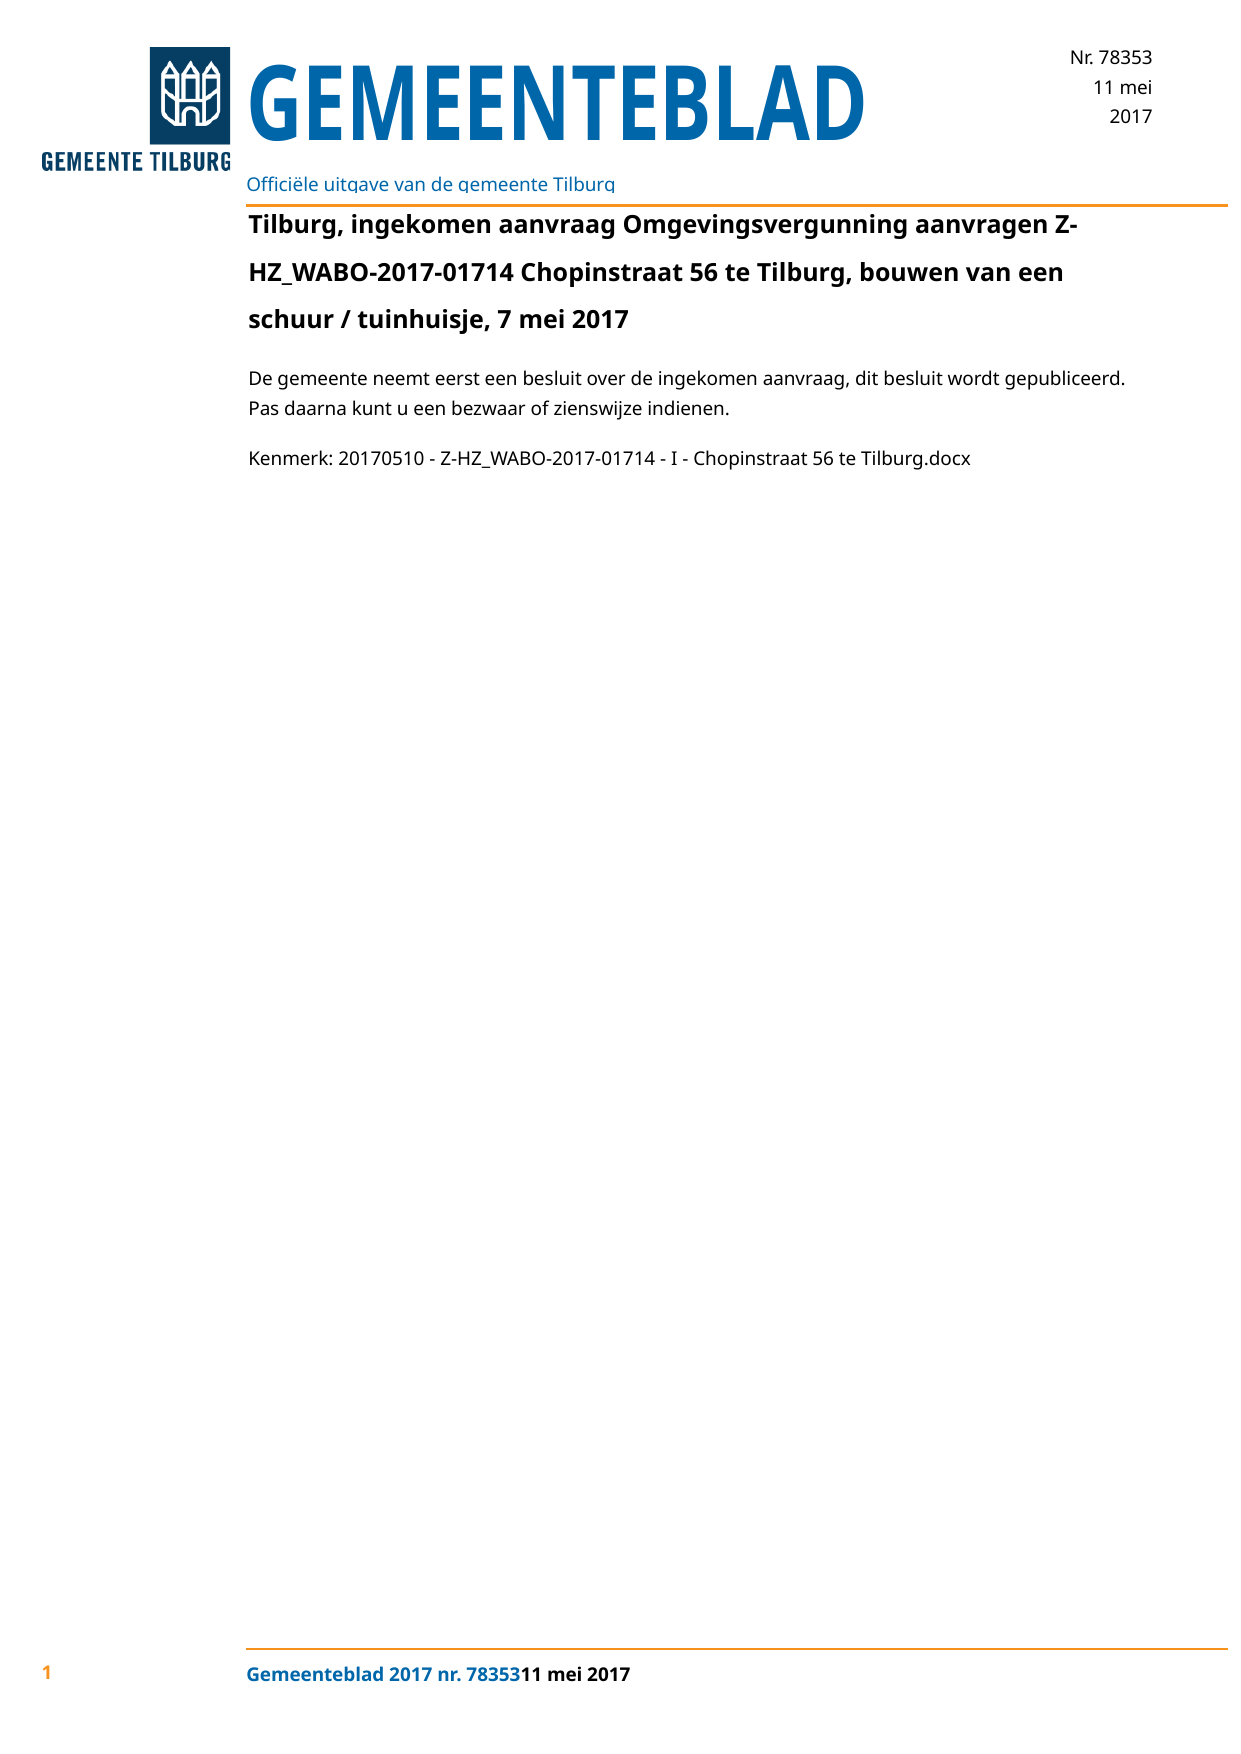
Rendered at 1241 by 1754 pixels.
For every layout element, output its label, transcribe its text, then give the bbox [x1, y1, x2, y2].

text Tilburg, ingekomen aanvraag Omgevingsvergunning aanvragen Z-HZ_WABO-2017-01714 Chopinstraat 56 te Tilburg, bouwen van een schuur / tuinhuisje, 7 mei 2017 [248, 207, 1152, 336]
picture [41, 47, 231, 172]
text De gemeente neemt eerst een besluit over de ingekomen aanvraag, dit besluit wordt gepubliceerd. Pas daarna kunt u een bezwaar of zienswijze indienen. [248, 366, 1152, 421]
text Kenmerk: 20170510 - Z-HZ_WABO-2017-01714 - I - Chopinstraat 56 te Tilburg.docx [248, 446, 1152, 471]
